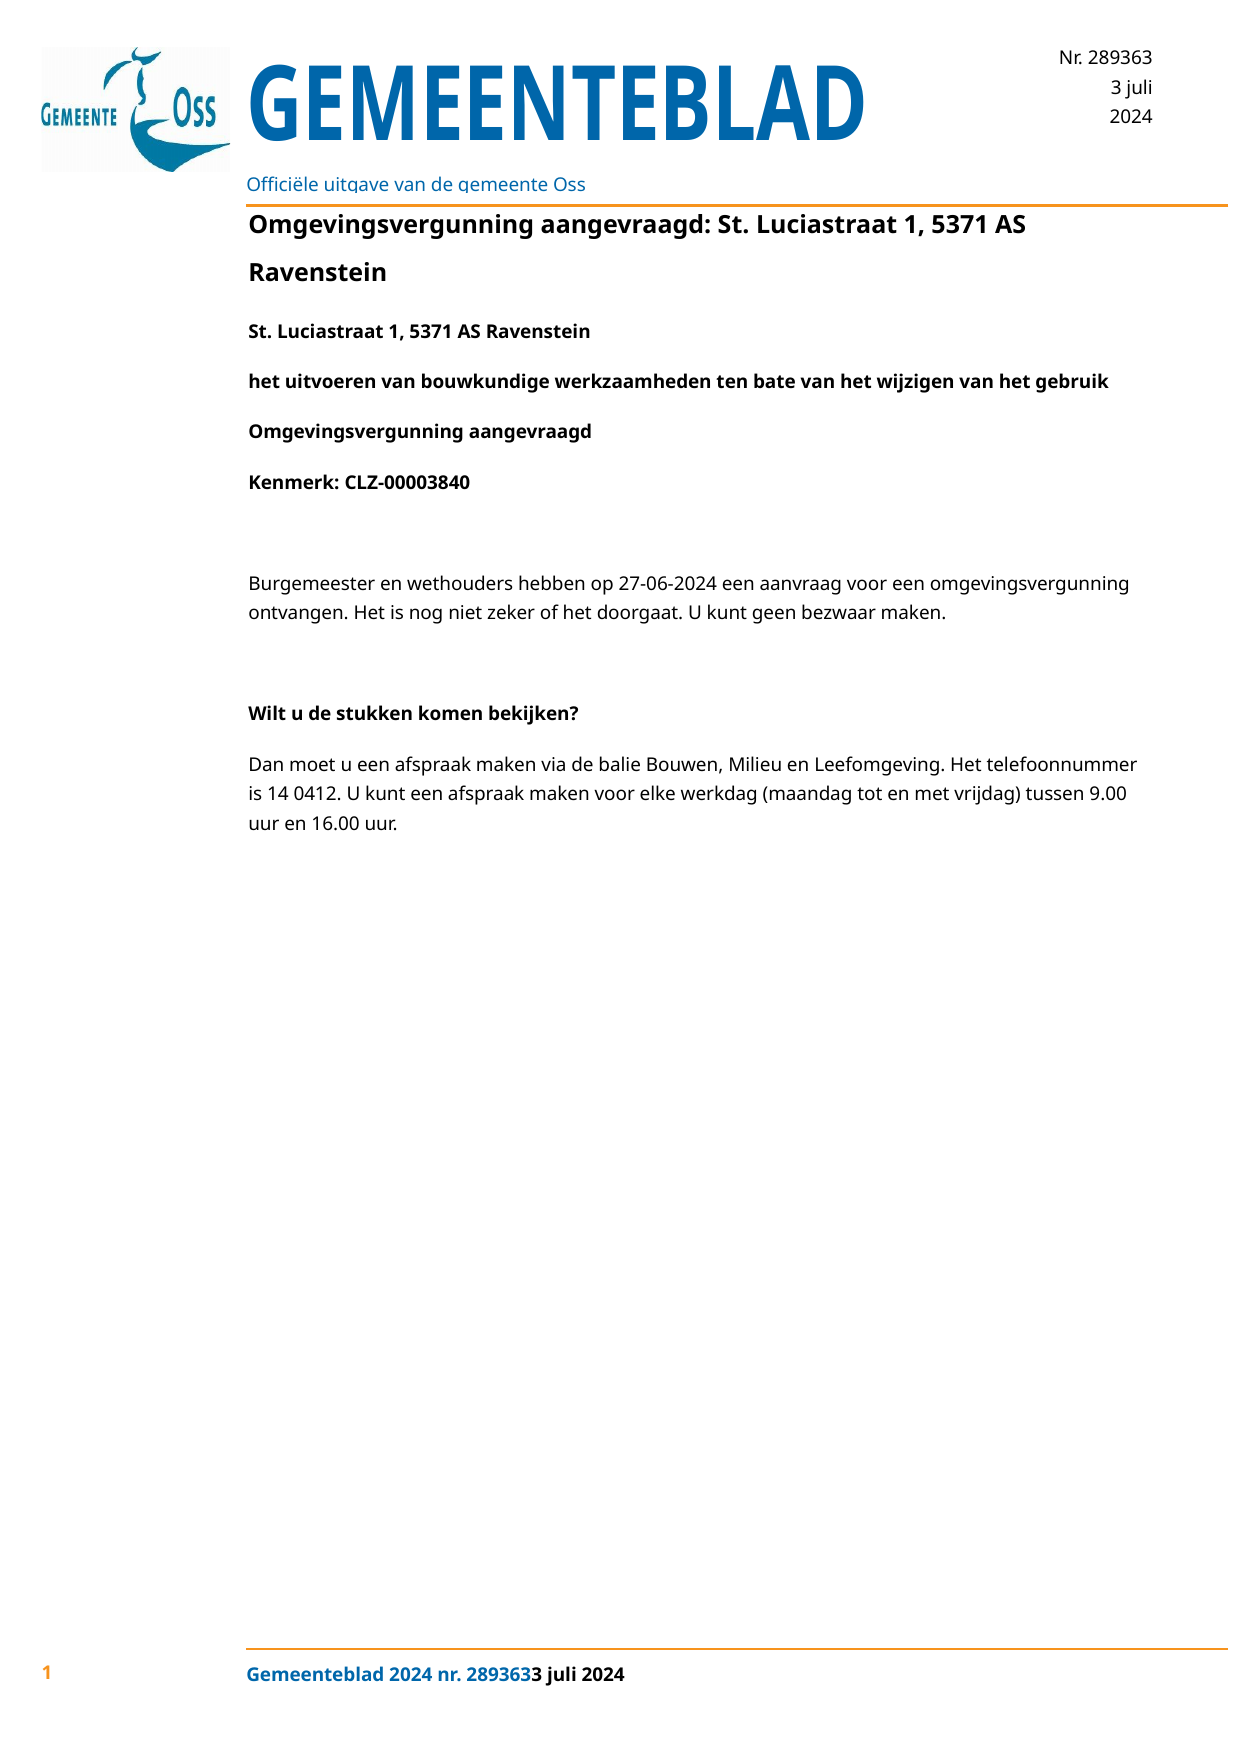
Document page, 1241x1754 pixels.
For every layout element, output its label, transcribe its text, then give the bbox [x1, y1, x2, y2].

text Dan moet u een afspraak maken via de balie Bouwen, Milieu en Leefomgeving. Het telefoonnummer is 14 0412. U kunt een afspraak maken voor elke werkdag (maandag tot en met vrijdag) tussen 9.00 uur en 16.00 uur. [248, 751, 1152, 836]
text Omgevingsvergunning aangevraagd [248, 419, 1152, 444]
picture [41, 47, 231, 172]
text het uitvoeren van bouwkundige werkzaamheden ten bate van het wijzigen van het gebruik [248, 368, 1152, 394]
text Kenmerk: CLZ-00003840 [248, 469, 1152, 495]
text St. Luciastraat 1, 5371 AS Ravenstein [248, 318, 1152, 344]
text Burgemeester en wethouders hebben op 27-06-2024 een aanvraag voor een omgevingsvergunning ontvangen. Het is nog niet zeker of het doorgaat. U kunt geen bezwaar maken. [248, 570, 1152, 625]
text Wilt u de stukken komen bekijken? [248, 700, 1152, 726]
text Omgevingsvergunning aangevraagd: St. Luciastraat 1, 5371 AS Ravenstein [248, 207, 1152, 288]
